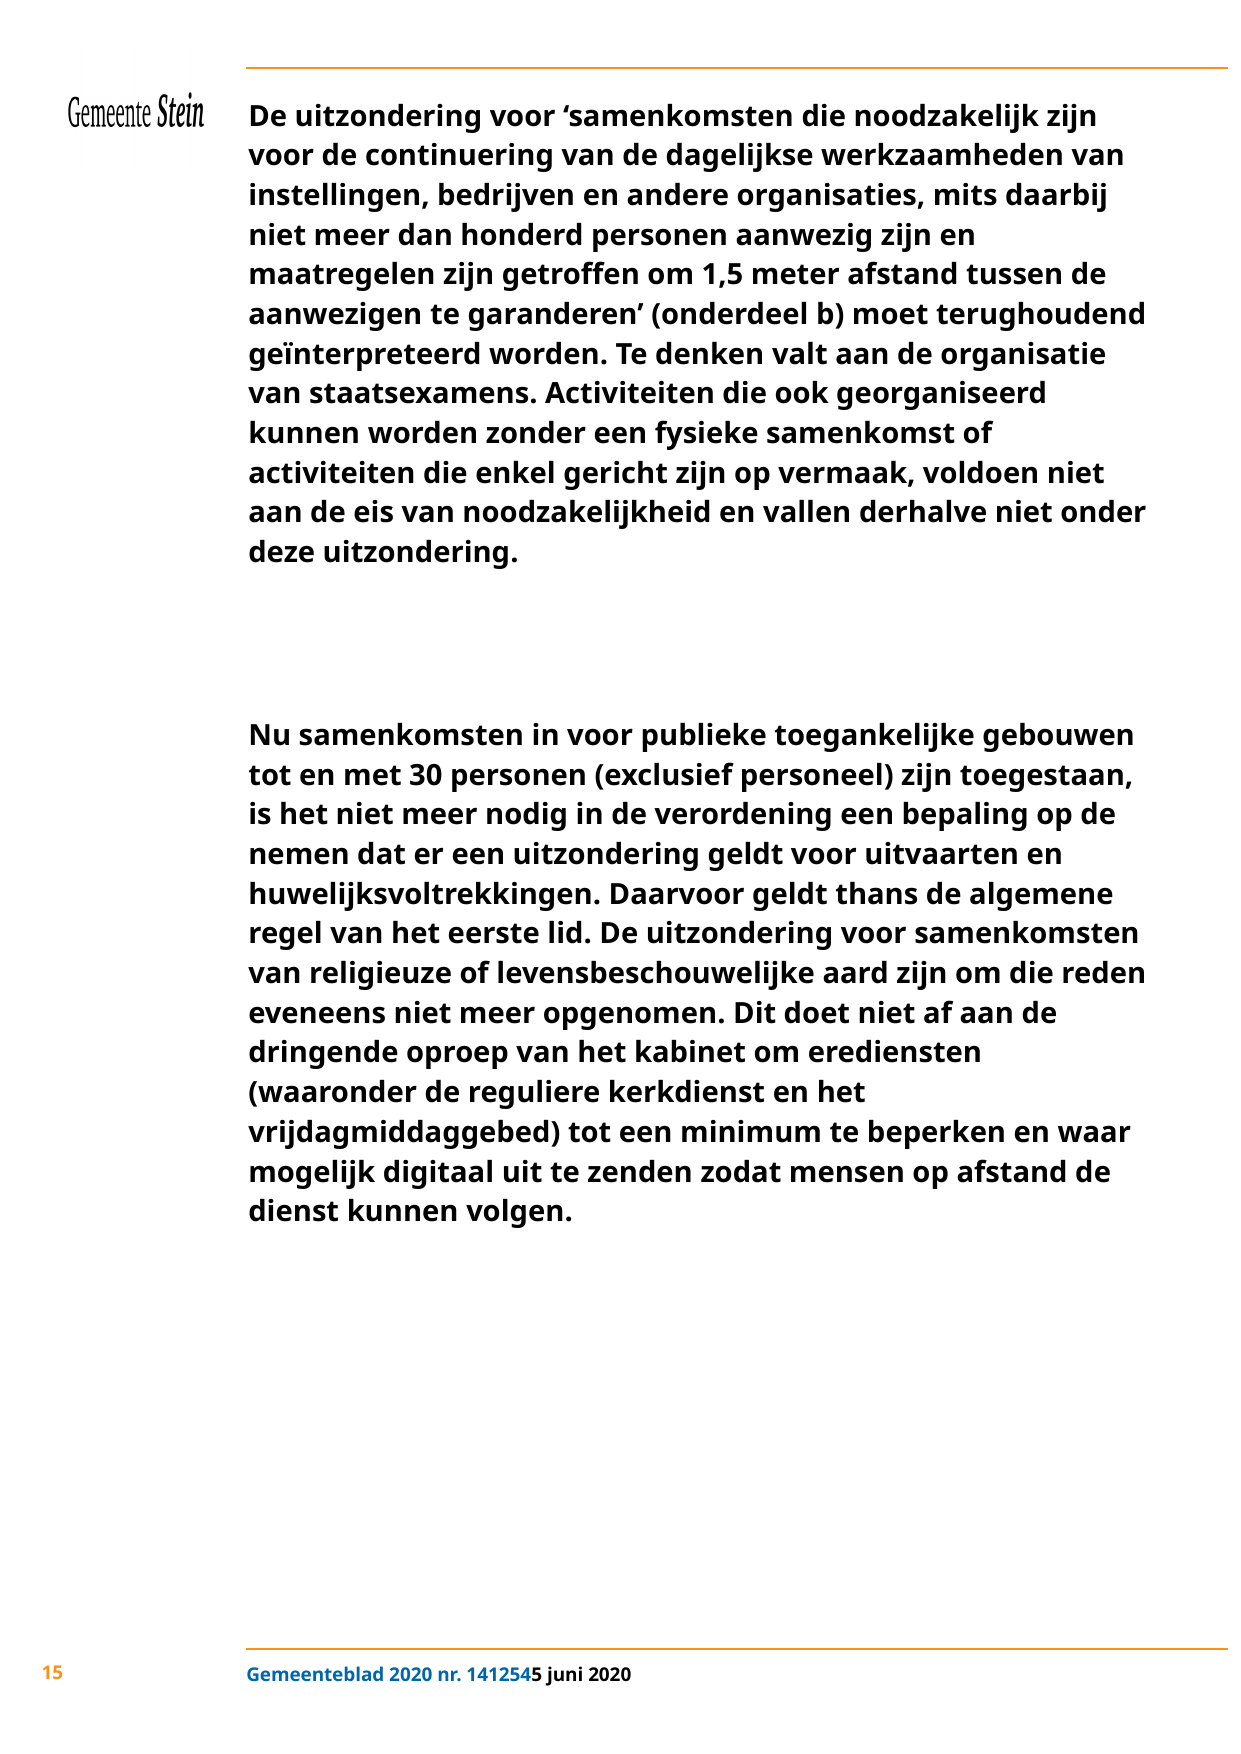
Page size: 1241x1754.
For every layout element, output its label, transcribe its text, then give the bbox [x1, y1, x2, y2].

text Nu samenkomsten in voor publieke toegankelijke gebouwen tot en met 30 personen (exclusief personeel) zijn toegestaan, is het niet meer nodig in de verordening een bepaling op de nemen dat er een uitzondering geldt voor uitvaarten en huwelijksvoltrekkingen. Daarvoor geldt thans de algemene regel van het eerste lid. De uitzondering voor samenkomsten van religieuze of levensbeschouwelijke aard zijn om die reden eveneens niet meer opgenomen. Dit doet niet af aan de dringende oproep van het kabinet om erediensten (waaronder de reguliere kerkdienst en het vrijdagmiddaggebed) tot een minimum te beperken en waar mogelijk digitaal uit te zenden zodat mensen op afstand de dienst kunnen volgen. [248, 714, 1152, 1230]
text De uitzondering voor ‘samenkomsten die noodzakelijk zijn voor de continuering van de dagelijkse werkzaamheden van instellingen, bedrijven en andere organisaties, mits daarbij niet meer dan honderd personen aanwezig zijn en maatregelen zijn getroffen om 1,5 meter afstand tussen de aanwezigen te garanderen’ (onderdeel b) moet terughoudend geïnterpreteerd worden. Te denken valt aan de organisatie van staatsexamens. Activiteiten die ook georganiseerd kunnen worden zonder een fysieke samenkomst of activiteiten die enkel gericht zijn op vermaak, voldoen niet aan de eis van noodzakelijkheid en vallen derhalve niet onder deze uitzondering. [248, 95, 1152, 571]
picture [41, 47, 231, 172]
